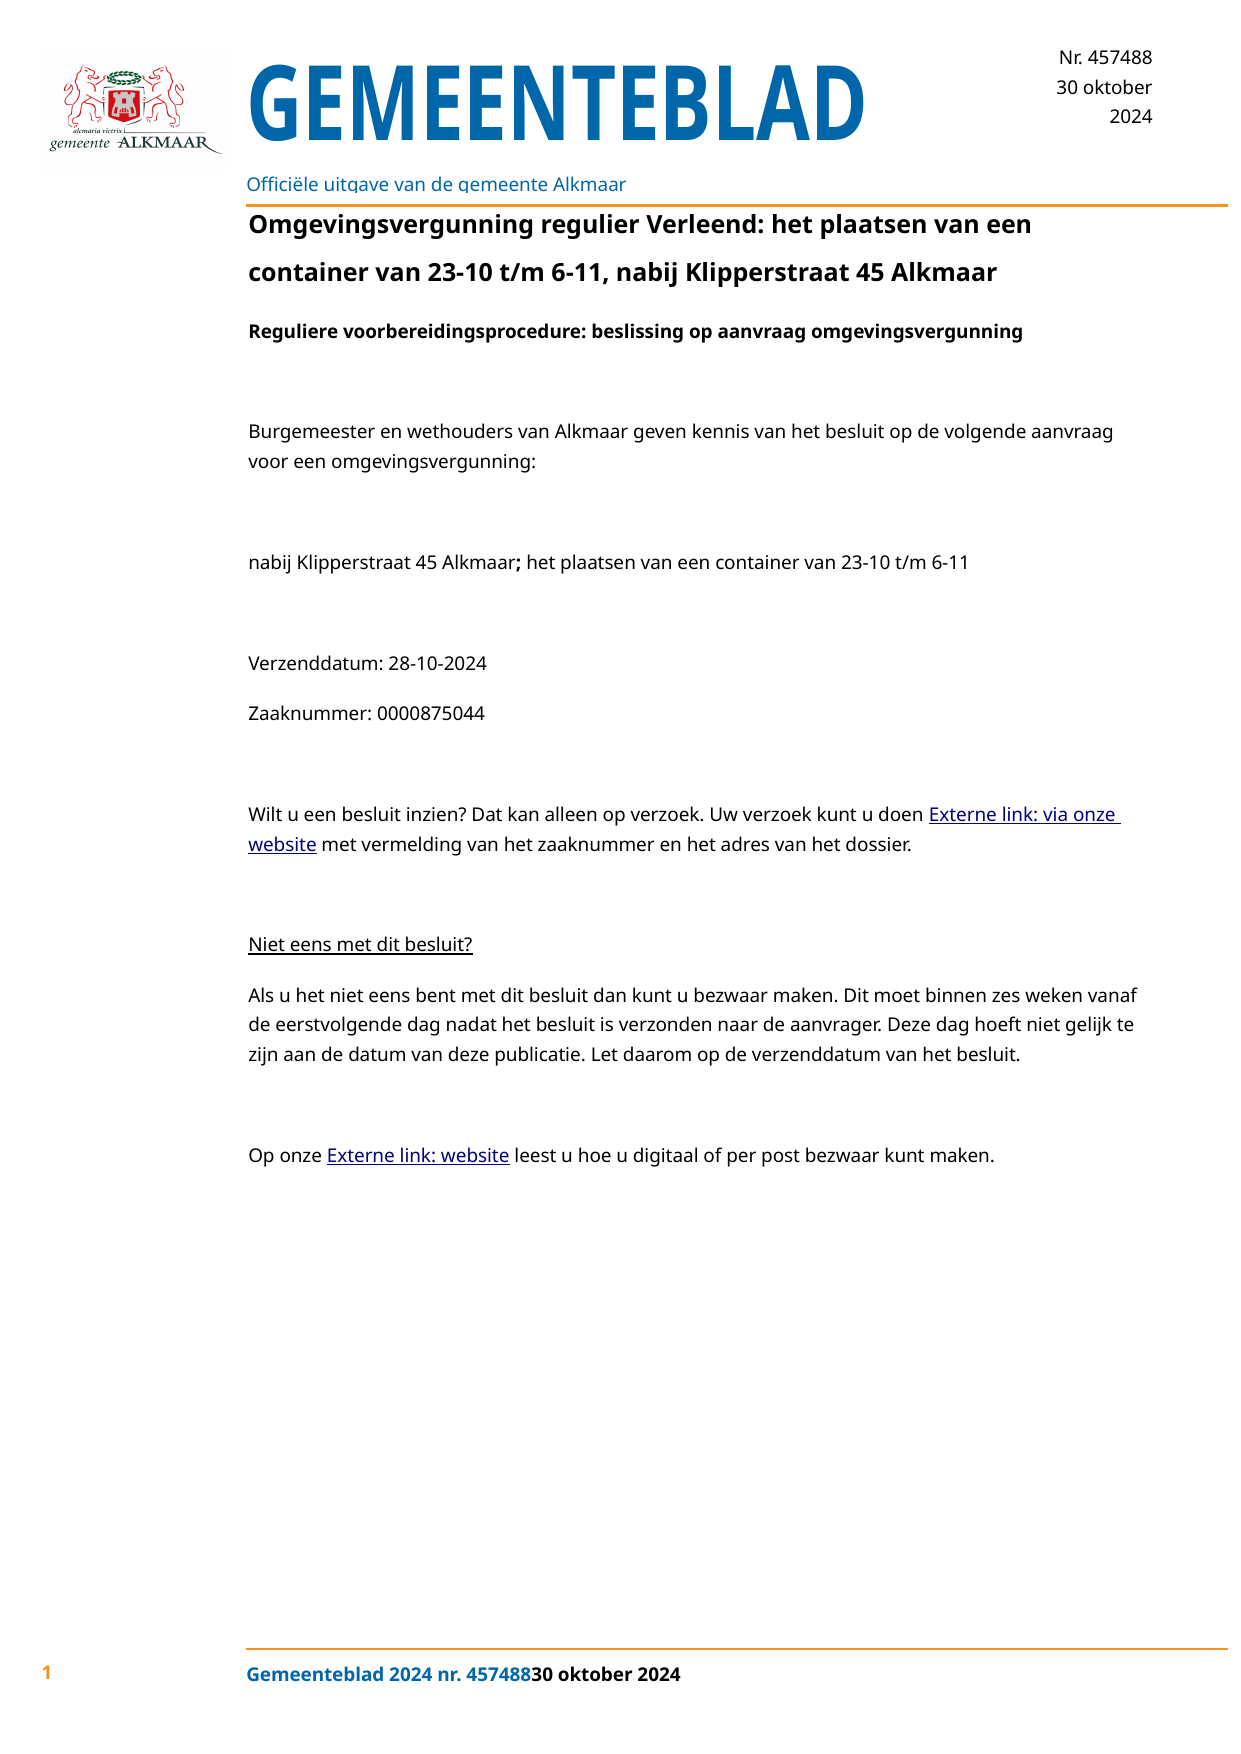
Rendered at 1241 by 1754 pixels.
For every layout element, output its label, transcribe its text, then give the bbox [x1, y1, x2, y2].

text Omgevingsvergunning regulier Verleend: het plaatsen van een container van 23-10 t/m 6-11, nabij Klipperstraat 45 Alkmaar [248, 207, 1152, 288]
text nabij Klipperstraat 45 Alkmaar; het plaatsen van een container van 23-10 t/m 6-11 [248, 549, 1152, 575]
text Als u het niet eens bent met dit besluit dan kunt u bezwaar maken. Dit moet binnen zes weken vanaf de eerstvolgende dag nadat het besluit is verzonden naar de aanvrager. Deze dag hoeft niet gelijk te zijn aan de datum van deze publicatie. Let daarom op de verzenddatum van het besluit. [248, 982, 1152, 1067]
picture [41, 47, 231, 172]
text Zaaknummer: 0000875044 [248, 700, 1152, 726]
text Wilt u een besluit inzien? Dat kan alleen op verzoek. Uw verzoek kunt u doen Externe link: via onze website met vermelding van het zaaknummer en het adres van het dossier. [248, 801, 1152, 857]
text Niet eens met dit besluit? [248, 932, 1152, 957]
text Verzenddatum: 28-10-2024 [248, 650, 1152, 676]
text Burgemeester en wethouders van Alkmaar geven kennis van het besluit op de volgende aanvraag voor een omgevingsvergunning: [248, 419, 1152, 474]
text Op onze Externe link: website leest u hoe u digitaal of per post bezwaar kunt maken. [248, 1142, 1152, 1168]
text Reguliere voorbereidingsprocedure: beslissing op aanvraag omgevingsvergunning [248, 318, 1152, 344]
